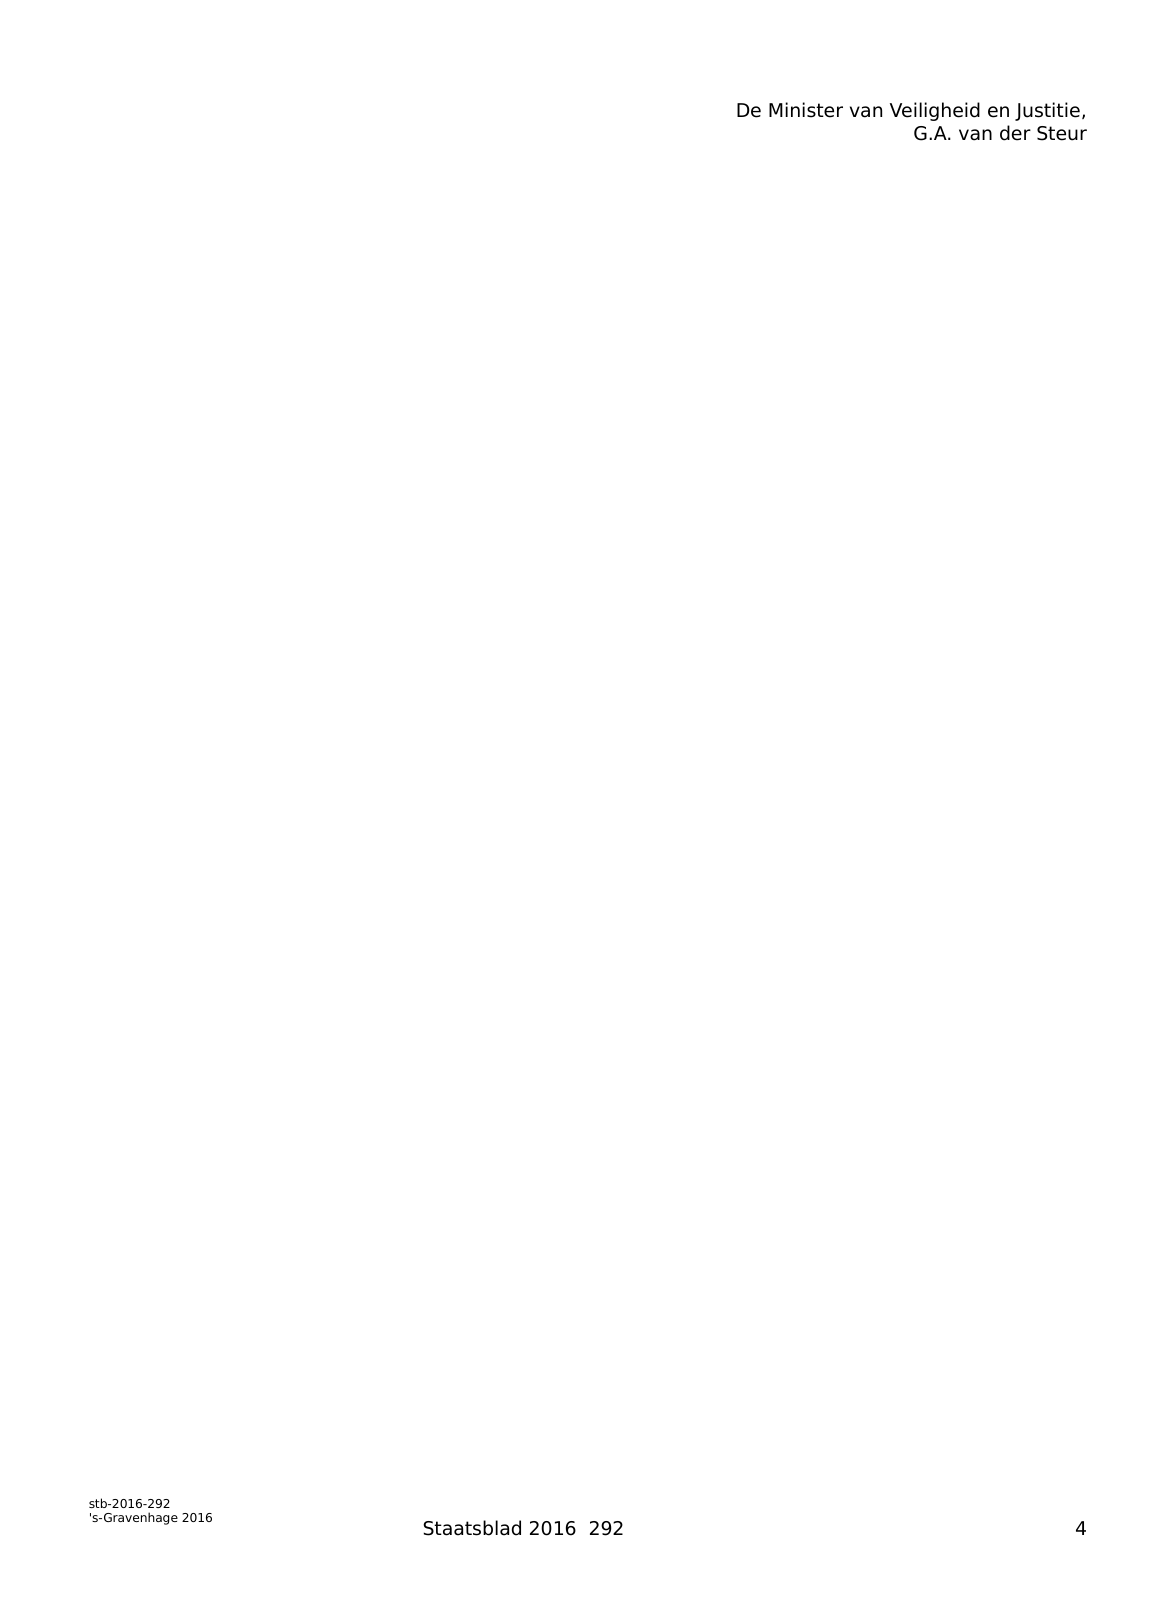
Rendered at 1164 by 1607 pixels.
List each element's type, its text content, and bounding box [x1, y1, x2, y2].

text stb-2016-292 [88, 1497, 323, 1511]
text De Minister van Veiligheid en Justitie, G.A. van der Steur [422, 100, 1087, 144]
text 's-Gravenhage 2016 [88, 1511, 323, 1525]
